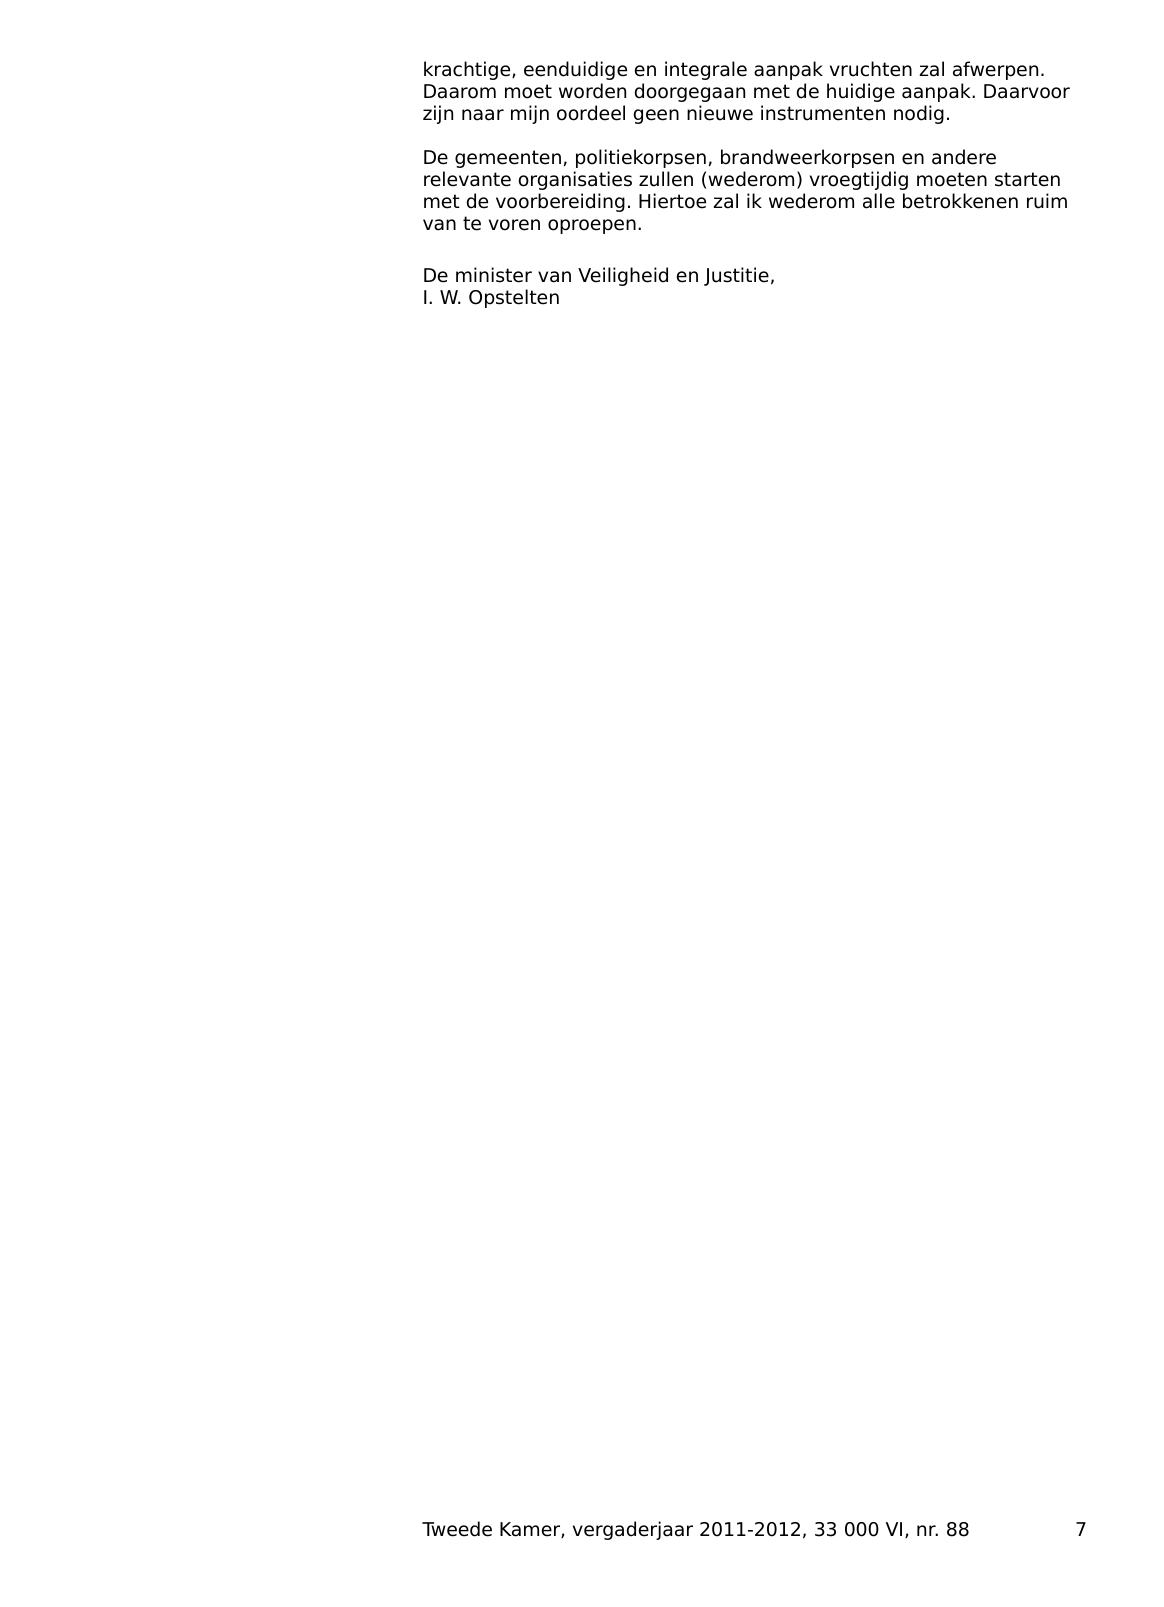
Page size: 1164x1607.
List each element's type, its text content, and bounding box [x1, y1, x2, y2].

text De minister van Veiligheid en Justitie, I. W. Opstelten [422, 265, 1087, 309]
text krachtige, eenduidige en integrale aanpak vruchten zal afwerpen. Daarom moet worden doorgegaan met de huidige aanpak. Daarvoor zijn naar mijn oordeel geen nieuwe instrumenten nodig. [422, 59, 1087, 125]
text De gemeenten, politiekorpsen, brandweerkorpsen en andere relevante organisaties zullen (wederom) vroegtijdig moeten starten met de voorbereiding. Hiertoe zal ik wederom alle betrokkenen ruim van te voren oproepen. [422, 147, 1087, 235]
